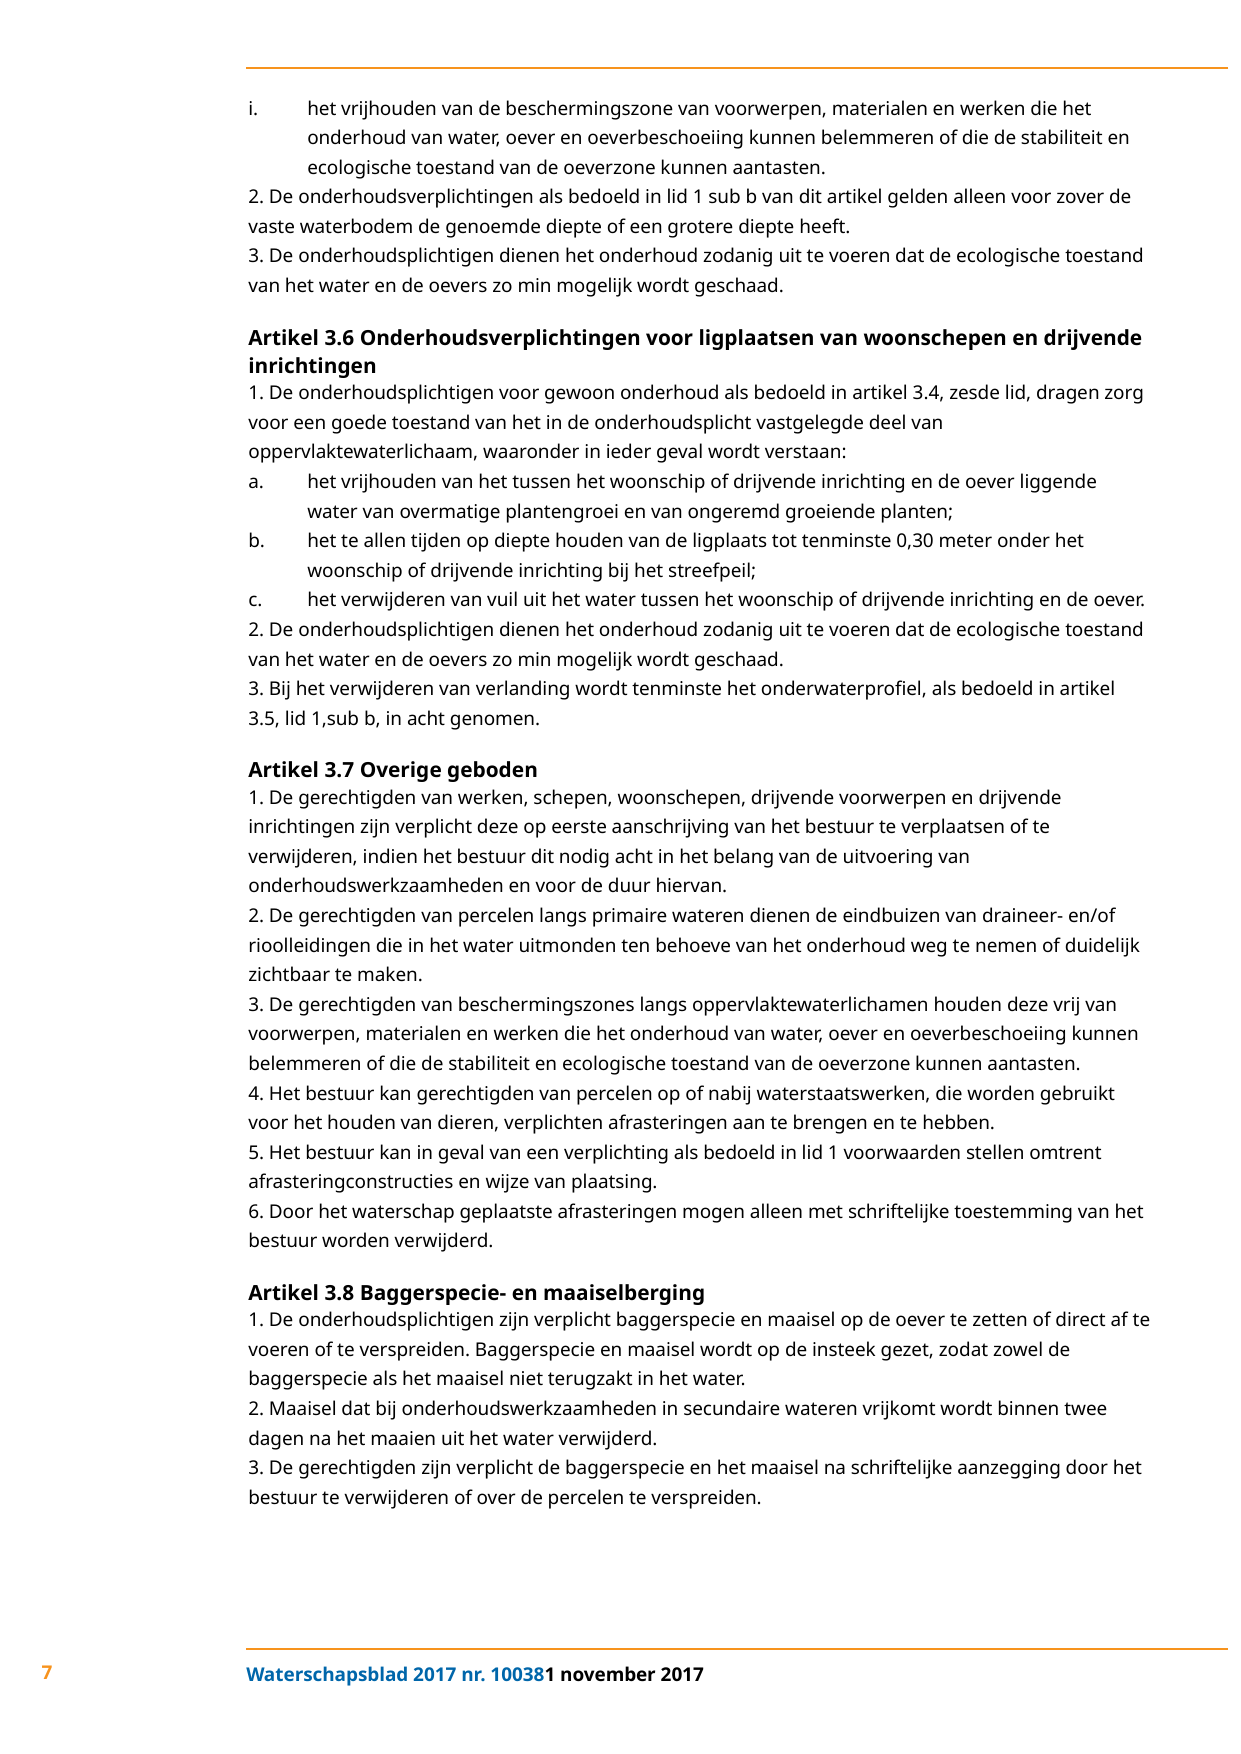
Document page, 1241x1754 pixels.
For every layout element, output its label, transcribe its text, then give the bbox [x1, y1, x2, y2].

list het verwijderen van vuil uit het water tussen het woonschip of drijvende inrichting en de oever. [248, 587, 1152, 612]
text 1. De gerechtigden van werken, schepen, woonschepen, drijvende voorwerpen en drijvende inrichtingen zijn verplicht deze op eerste aanschrijving van het bestuur te verplaatsen of te verwijderen, indien het bestuur dit nodig acht in het belang van de uitvoering van onderhoudswerkzaamheden en voor de duur hiervan. [248, 784, 1152, 898]
text 6. Door het waterschap geplaatste afrasteringen mogen alleen met schriftelijke toestemming van het bestuur worden verwijderd. [248, 1198, 1152, 1253]
text 3. De gerechtigden van beschermingszones langs oppervlaktewaterlichamen houden deze vrij van voorwerpen, materialen en werken die het onderhoud van water, oever en oeverbeschoeiing kunnen belemmeren of die de stabiliteit en ecologische toestand van de oeverzone kunnen aantasten. [248, 991, 1152, 1076]
picture [41, 47, 231, 172]
text 2. De onderhoudsverplichtingen als bedoeld in lid 1 sub b van dit artikel gelden alleen voor zover de vaste waterbodem de genoemde diepte of een grotere diepte heeft. [248, 183, 1152, 239]
text 2. De gerechtigden van percelen langs primaire wateren dienen de eindbuizen van draineer- en/of rioolleidingen die in het water uitmonden ten behoeve van het onderhoud weg te nemen of duidelijk zichtbaar te maken. [248, 902, 1152, 987]
text 1. De onderhoudsplichtigen voor gewoon onderhoud als bedoeld in artikel 3.4, zesde lid, dragen zorg voor een goede toestand van het in de onderhoudsplicht vastgelegde deel van oppervlaktewaterlichaam, waaronder in ieder geval wordt verstaan: [248, 379, 1152, 464]
text 1. De onderhoudsplichtigen zijn verplicht baggerspecie en maaisel op de oever te zetten of direct af te voeren of te verspreiden. Baggerspecie en maaisel wordt op de insteek gezet, zodat zowel de baggerspecie als het maaisel niet terugzakt in het water. [248, 1306, 1152, 1391]
text Artikel 3.7 Overige geboden [248, 755, 1152, 784]
text Artikel 3.6 Onderhoudsverplichtingen voor ligplaatsen van woonschepen en drijvende inrichtingen [248, 323, 1152, 379]
text 2. Maaisel dat bij onderhoudswerkzaamheden in secundaire wateren vrijkomt wordt binnen twee dagen na het maaien uit het water verwijderd. [248, 1395, 1152, 1451]
text 4. Het bestuur kan gerechtigden van percelen op of nabij waterstaatswerken, die worden gebruikt voor het houden van dieren, verplichten afrasteringen aan te brengen en te hebben. [248, 1080, 1152, 1135]
text 3. Bij het verwijderen van verlanding wordt tenminste het onderwaterprofiel, als bedoeld in artikel 3.5, lid 1,sub b, in acht genomen. [248, 675, 1152, 731]
text 2. De onderhoudsplichtigen dienen het onderhoud zodanig uit te voeren dat de ecologische toestand van het water en de oevers zo min mogelijk wordt geschaad. [248, 616, 1152, 672]
list het vrijhouden van de beschermingszone van voorwerpen, materialen en werken die het onderhoud van water, oever en oeverbeschoeiing kunnen belemmeren of die de stabiliteit en ecologische toestand van de oeverzone kunnen aantasten. [248, 95, 1152, 180]
text 3. De gerechtigden zijn verplicht de baggerspecie en het maaisel na schriftelijke aanzegging door het bestuur te verwijderen of over de percelen te verspreiden. [248, 1454, 1152, 1510]
list het vrijhouden van het tussen het woonschip of drijvende inrichting en de oever liggende water van overmatige plantengroei en van ongeremd groeiende planten; [248, 468, 1152, 524]
text Artikel 3.8 Baggerspecie- en maaiselberging [248, 1278, 1152, 1306]
text 5. Het bestuur kan in geval van een verplichting als bedoeld in lid 1 voorwaarden stellen omtrent afrasteringconstructies en wijze van plaatsing. [248, 1139, 1152, 1194]
list het te allen tijden op diepte houden van de ligplaats tot tenminste 0,30 meter onder het woonschip of drijvende inrichting bij het streefpeil; [248, 527, 1152, 583]
text 3. De onderhoudsplichtigen dienen het onderhoud zodanig uit te voeren dat de ecologische toestand van het water en de oevers zo min mogelijk wordt geschaad. [248, 243, 1152, 298]
